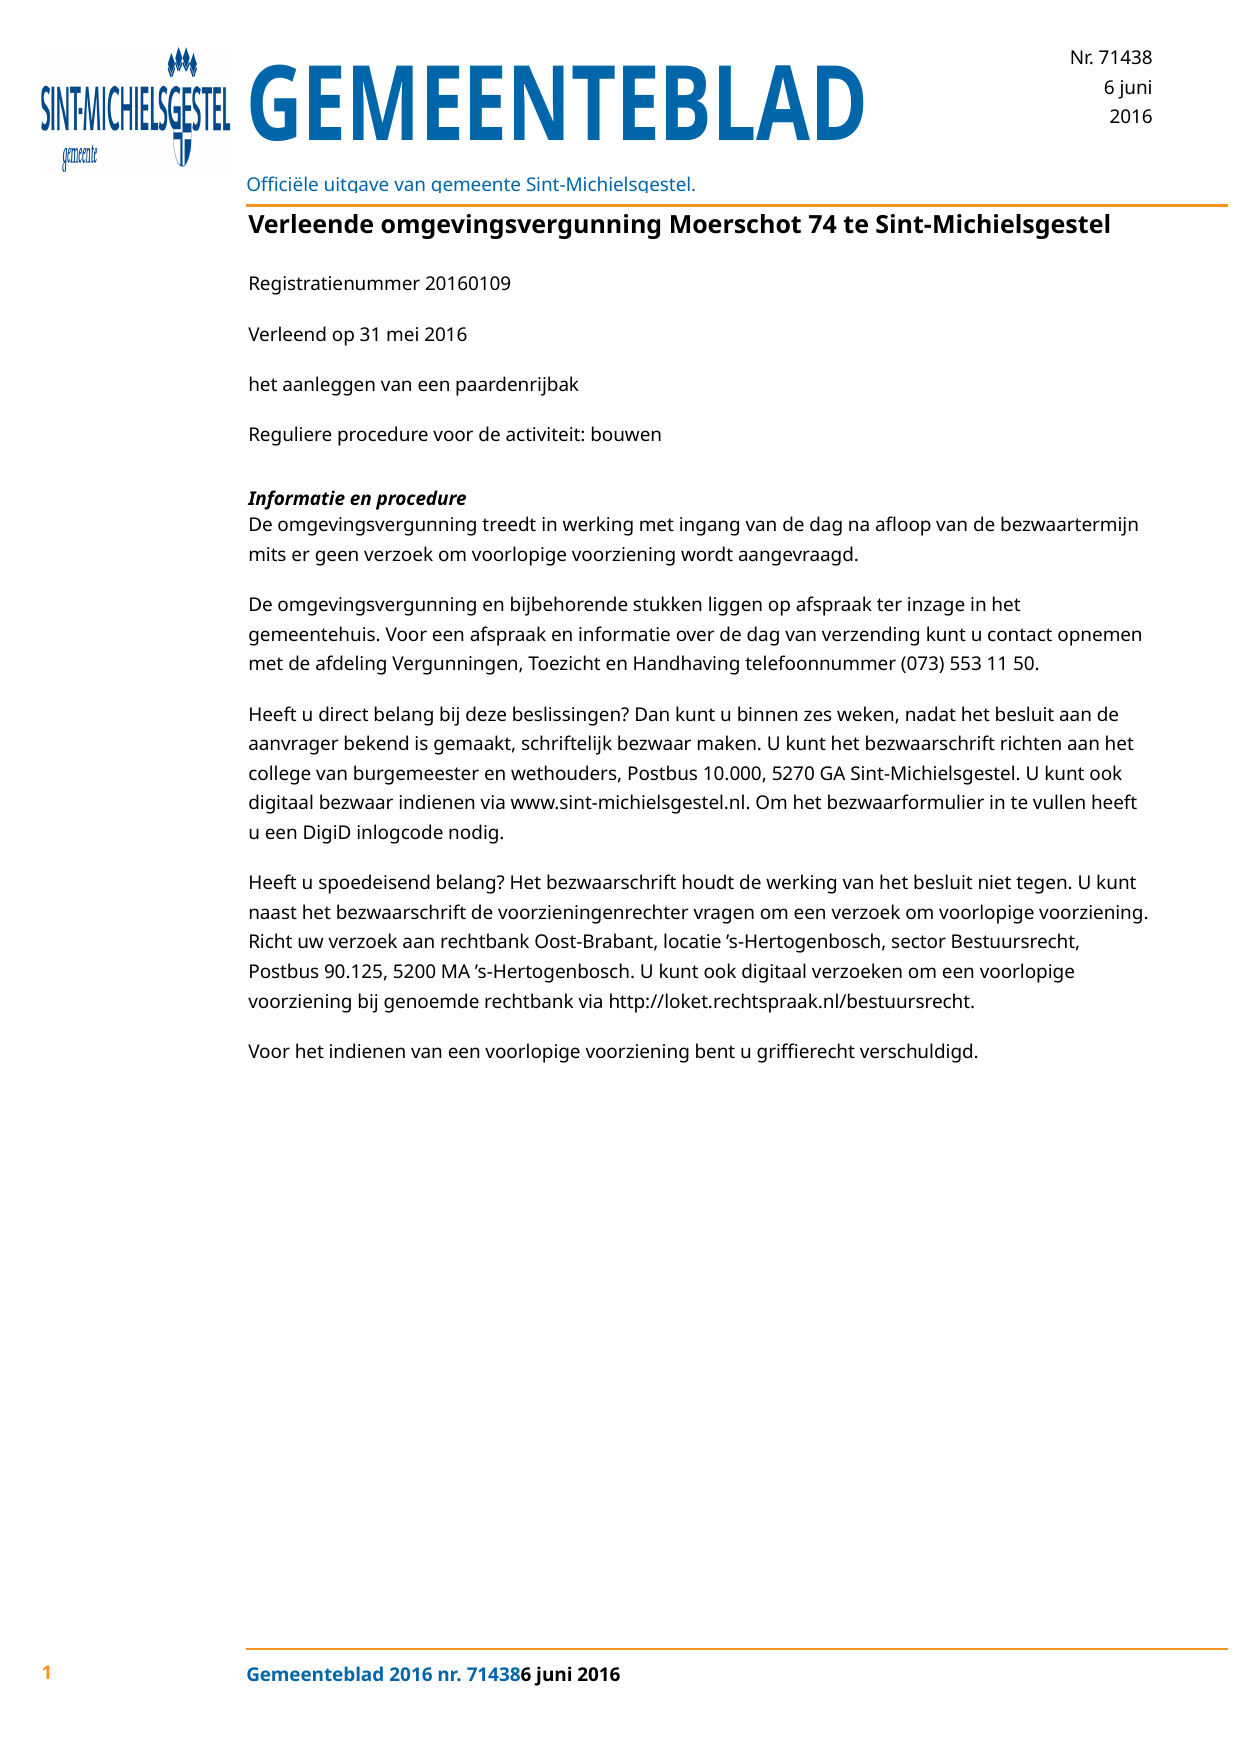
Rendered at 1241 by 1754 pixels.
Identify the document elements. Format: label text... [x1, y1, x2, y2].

picture [41, 47, 231, 172]
text Verleende omgevingsvergunning Moerschot 74 te Sint-Michielsgestel [248, 207, 1152, 241]
text Reguliere procedure voor de activiteit: bouwen [248, 422, 1152, 447]
text Verleend op 31 mei 2016 [248, 321, 1152, 346]
text De omgevingsvergunning en bijbehorende stukken liggen op afspraak ter inzage in het gemeentehuis. Voor een afspraak en informatie over de dag van verzending kunt u contact opnemen met de afdeling Vergunningen, Toezicht en Handhaving telefoonnummer (073) 553 11 50. [248, 591, 1152, 676]
text Registratienummer 20160109 [248, 270, 1152, 296]
text De omgevingsvergunning treedt in werking met ingang van de dag na afloop van de bezwaartermijn mits er geen verzoek om voorlopige voorziening wordt aangevraagd. [248, 511, 1152, 567]
text Informatie en procedure [248, 486, 1152, 511]
text het aanleggen van een paardenrijbak [248, 371, 1152, 397]
text Voor het indienen van een voorlopige voorziening bent u griffierecht verschuldigd. [248, 1038, 1152, 1064]
text Heeft u direct belang bij deze beslissingen? Dan kunt u binnen zes weken, nadat het besluit aan de aanvrager bekend is gemaakt, schriftelijk bezwaar maken. U kunt het bezwaarschrift richten aan het college van burgemeester en wethouders, Postbus 10.000, 5270 GA Sint-Michielsgestel. U kunt ook digitaal bezwaar indienen via www.sint-michielsgestel.nl. Om het bezwaarformulier in te vullen heeft u een DigiD inlogcode nodig. [248, 701, 1152, 845]
text Heeft u spoedeisend belang? Het bezwaarschrift houdt de werking van het besluit niet tegen. U kunt naast het bezwaarschrift de voorzieningenrechter vragen om een verzoek om voorlopige voorziening. Richt uw verzoek aan rechtbank Oost-Brabant, locatie ’s-Hertogenbosch, sector Bestuursrecht, Postbus 90.125, 5200 MA ’s-Hertogenbosch. U kunt ook digitaal verzoeken om een voorlopige voorziening bij genoemde rechtbank via http://loket.rechtspraak.nl/bestuursrecht. [248, 869, 1152, 1014]
